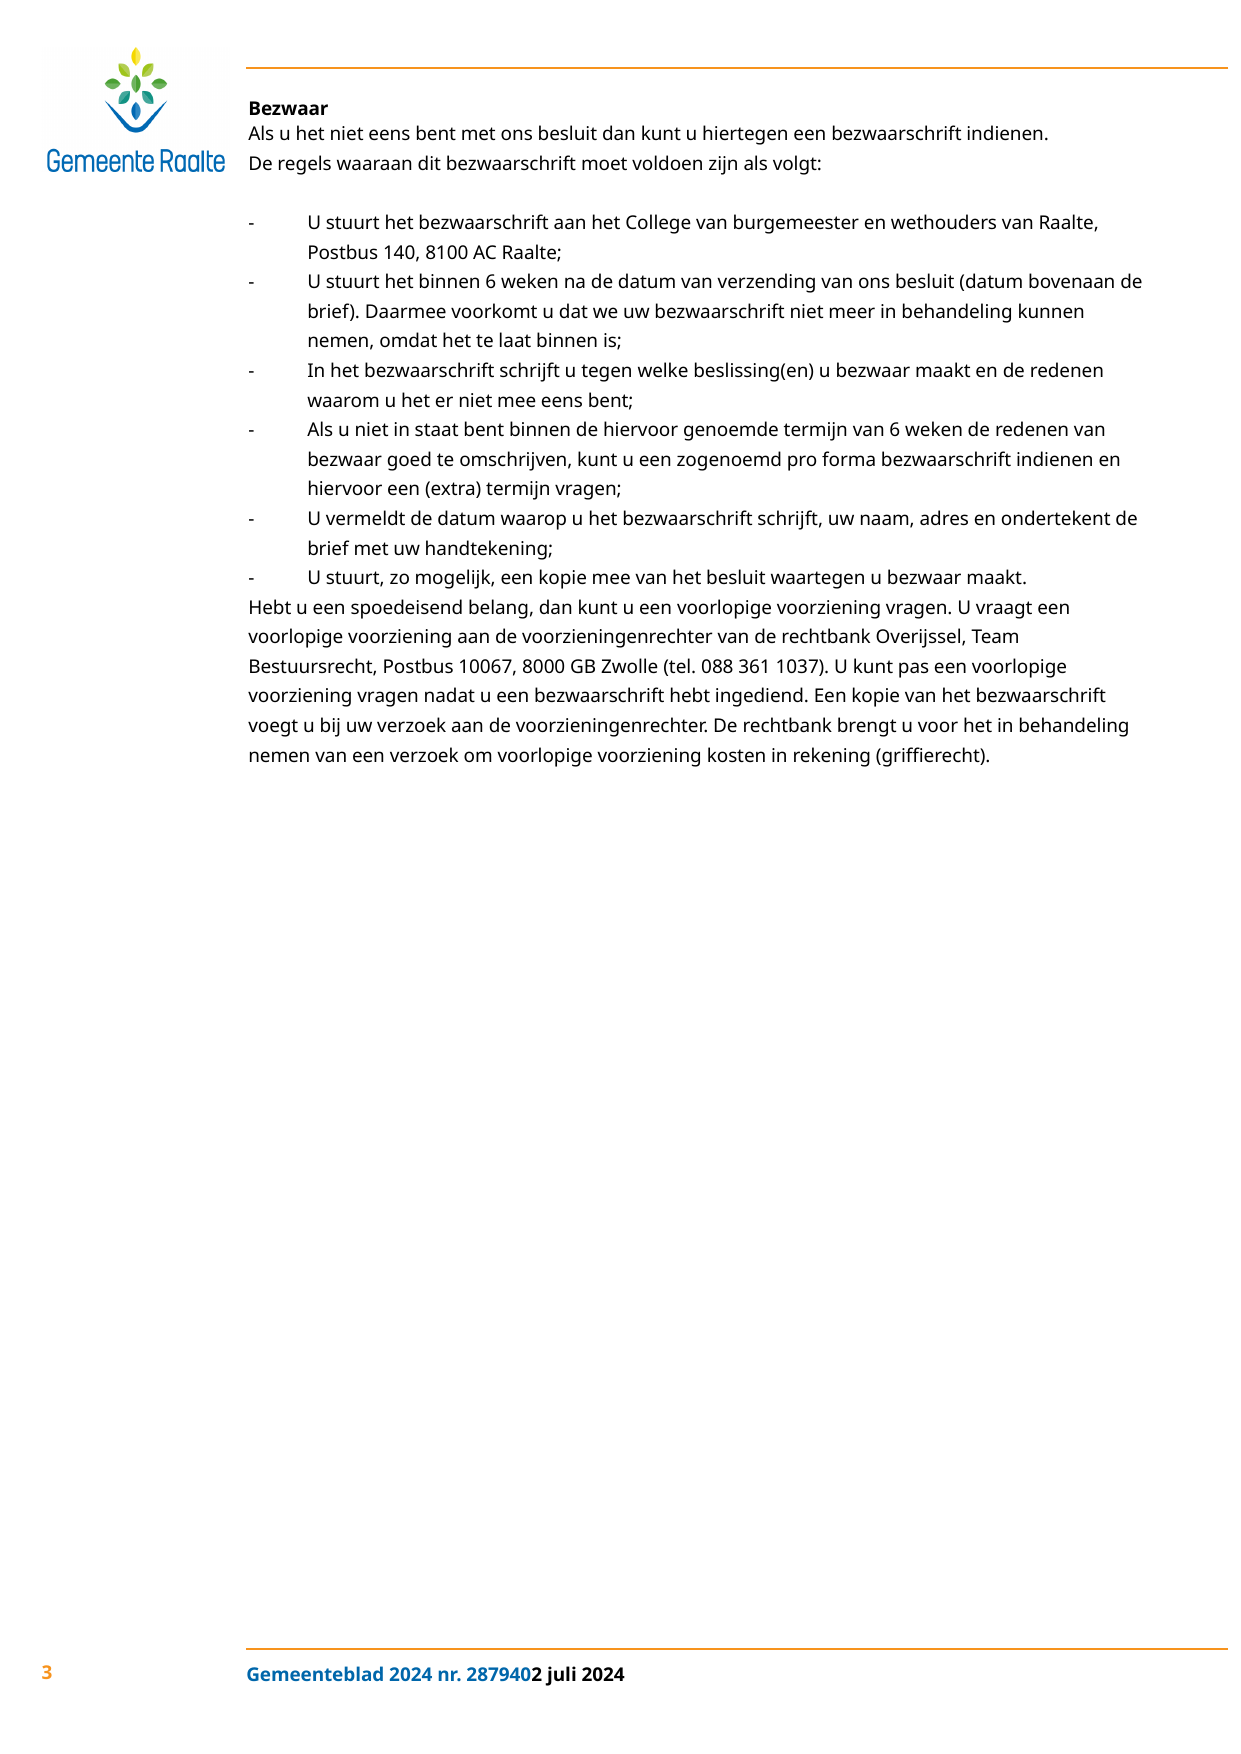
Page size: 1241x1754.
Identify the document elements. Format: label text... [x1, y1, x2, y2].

list In het bezwaarschrift schrijft u tegen welke beslissing(en) u bezwaar maakt en de redenen waarom u het er niet mee eens bent; [248, 357, 1152, 413]
picture [41, 47, 231, 172]
list U vermeldt de datum waarop u het bezwaarschrift schrijft, uw naam, adres en ondertekent de brief met uw handtekening; [248, 505, 1152, 561]
list U stuurt, zo mogelijk, een kopie mee van het besluit waartegen u bezwaar maakt. [248, 564, 1152, 590]
text Bezwaar [248, 95, 1152, 121]
text Als u het niet eens bent met ons besluit dan kunt u hiertegen een bezwaarschrift indienen. [248, 121, 1152, 146]
text De regels waaraan dit bezwaarschrift moet voldoen zijn als volgt: [248, 150, 1152, 176]
list U stuurt het bezwaarschrift aan het College van burgemeester en wethouders van Raalte, Postbus 140, 8100 AC Raalte; [248, 209, 1152, 265]
list Als u niet in staat bent binnen de hiervoor genoemde termijn van 6 weken de redenen van bezwaar goed te omschrijven, kunt u een zogenoemd pro forma bezwaarschrift indienen en hiervoor een (extra) termijn vragen; [248, 416, 1152, 501]
list U stuurt het binnen 6 weken na de datum van verzending van ons besluit (datum bovenaan de brief). Daarmee voorkomt u dat we uw bezwaarschrift niet meer in behandeling kunnen nemen, omdat het te laat binnen is; [248, 268, 1152, 353]
text Hebt u een spoedeisend belang, dan kunt u een voorlopige voorziening vragen. U vraagt een voorlopige voorziening aan de voorzieningenrechter van de rechtbank Overijssel, Team Bestuursrecht, Postbus 10067, 8000 GB Zwolle (tel. 088 361 1037). U kunt pas een voorlopige voorziening vragen nadat u een bezwaarschrift hebt ingediend. Een kopie van het bezwaarschrift voegt u bij uw verzoek aan de voorzieningenrechter. De rechtbank brengt u voor het in behandeling nemen van een verzoek om voorlopige voorziening kosten in rekening (griffierecht). [248, 594, 1152, 768]
